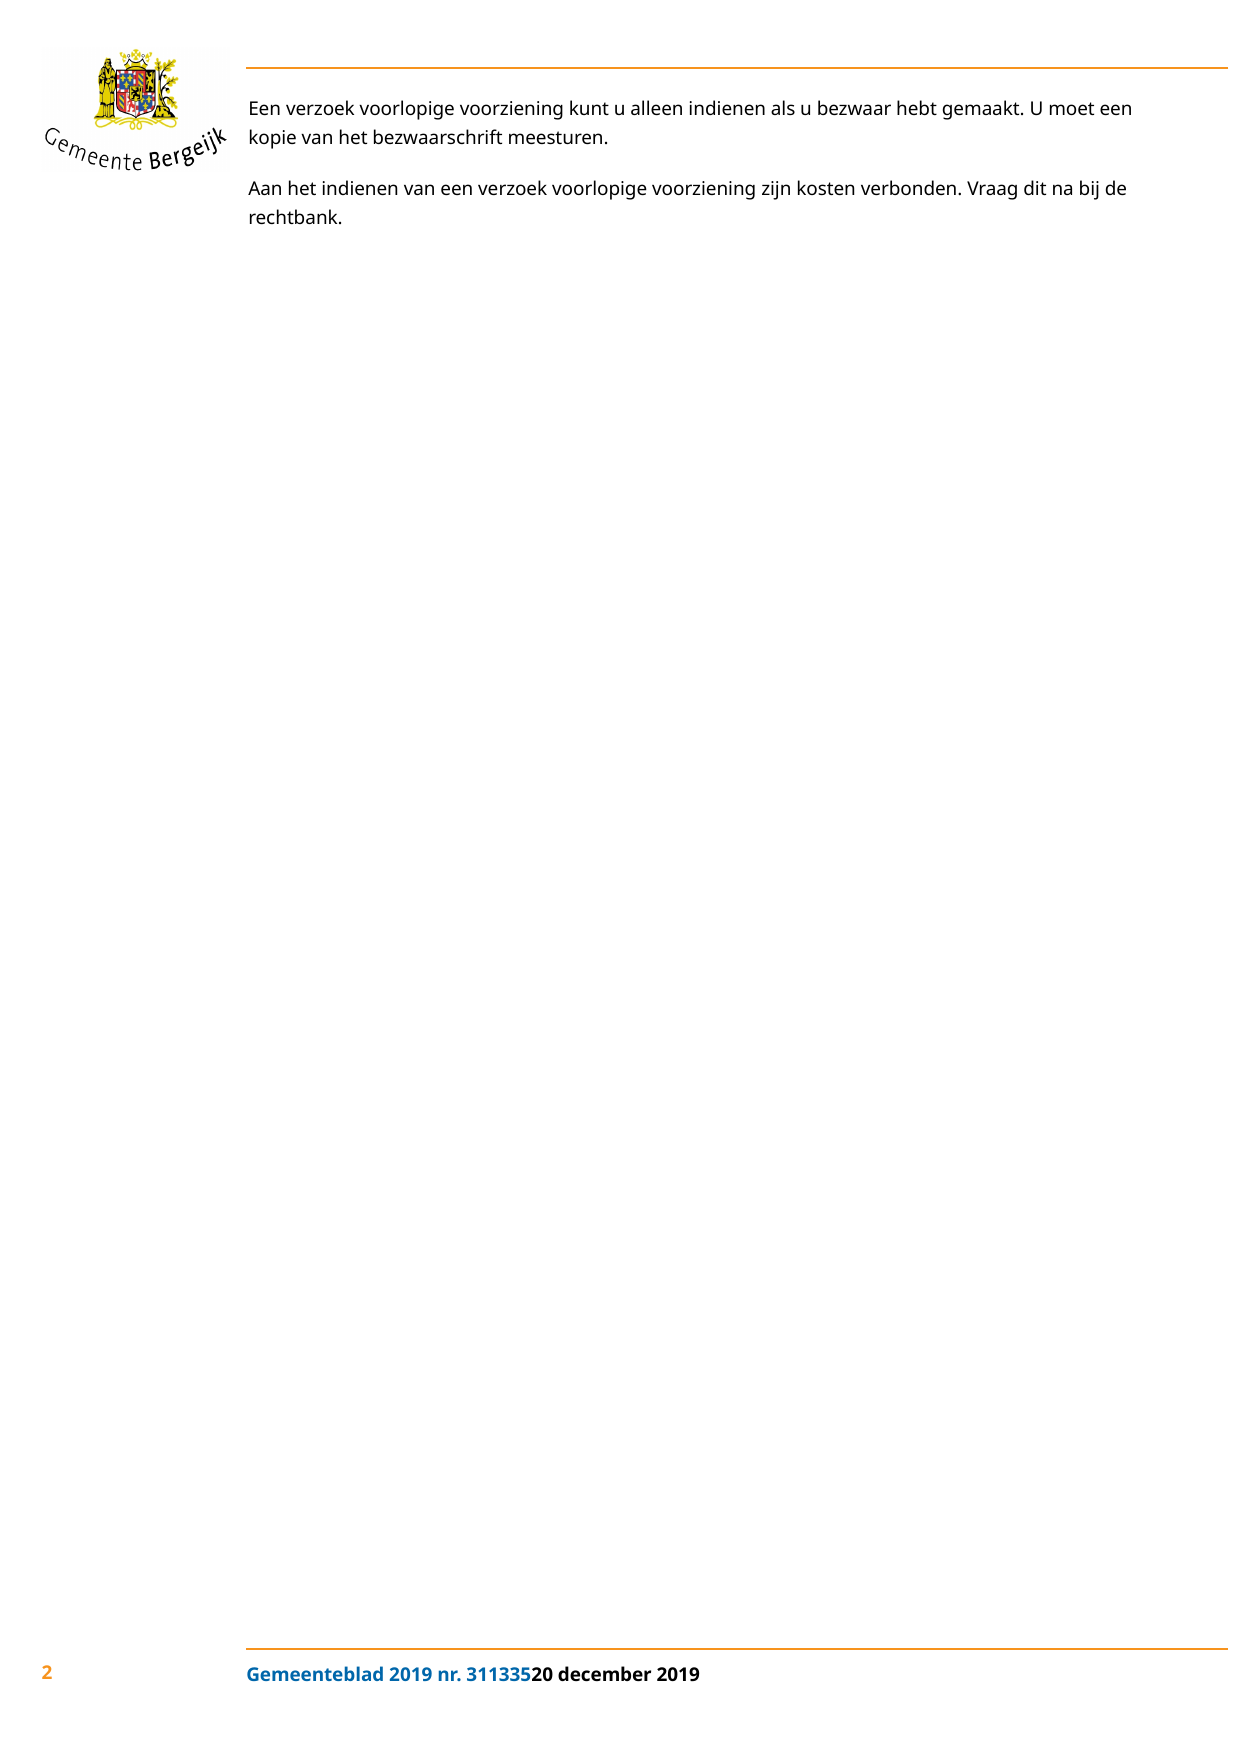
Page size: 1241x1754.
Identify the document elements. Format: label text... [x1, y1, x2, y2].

picture [41, 47, 231, 172]
text Aan het indienen van een verzoek voorlopige voorziening zijn kosten verbonden. Vraag dit na bij de rechtbank. [248, 175, 1152, 230]
text Een verzoek voorlopige voorziening kunt u alleen indienen als u bezwaar hebt gemaakt. U moet een kopie van het bezwaarschrift meesturen. [248, 95, 1152, 150]
